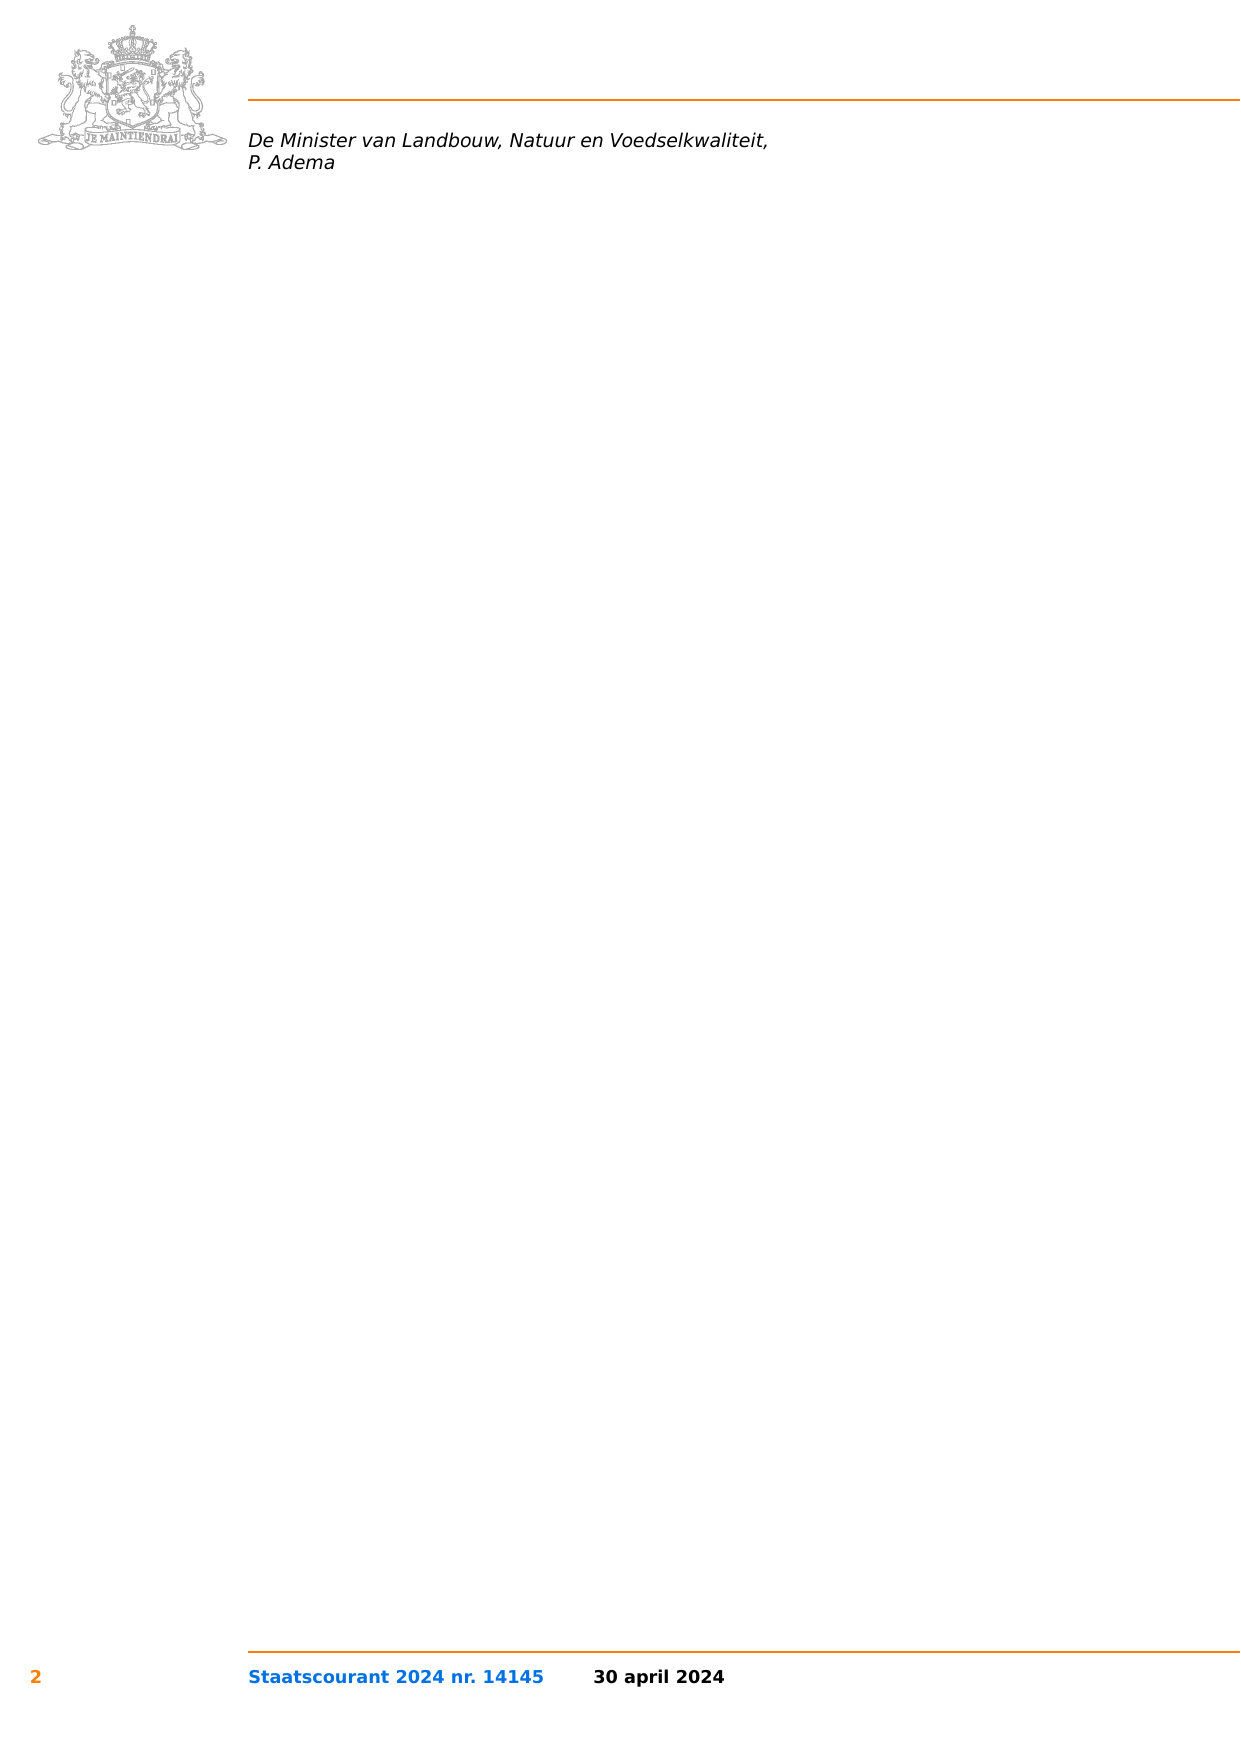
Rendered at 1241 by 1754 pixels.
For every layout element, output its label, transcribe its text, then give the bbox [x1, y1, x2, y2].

picture [38, 25, 227, 150]
text De Minister van Landbouw, Natuur en Voedselkwaliteit, P. Adema [248, 130, 1163, 174]
